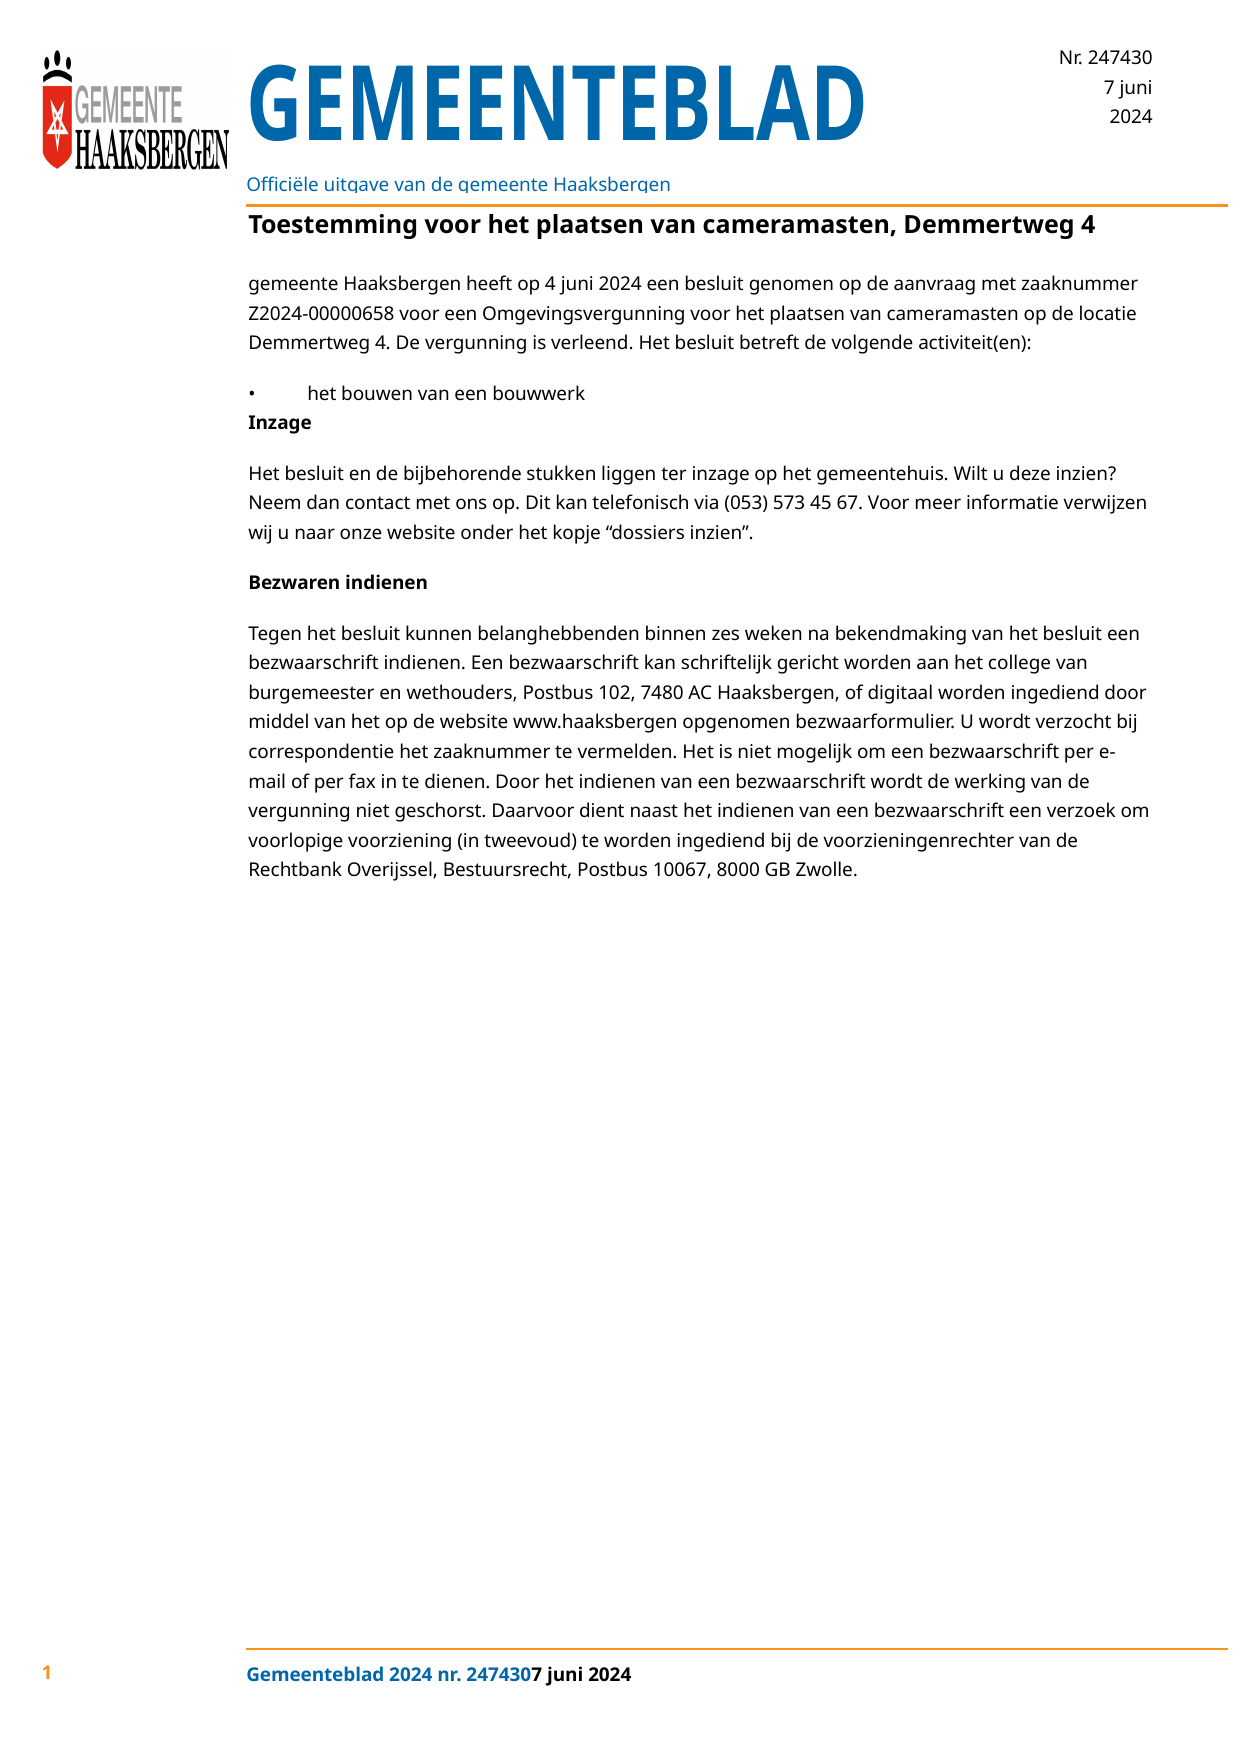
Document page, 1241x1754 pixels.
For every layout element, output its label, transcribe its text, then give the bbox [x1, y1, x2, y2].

picture [41, 47, 231, 172]
text Het besluit en de bijbehorende stukken liggen ter inzage op het gemeentehuis. Wilt u deze inzien? Neem dan contact met ons op. Dit kan telefonisch via (053) 573 45 67. Voor meer informatie verwijzen wij u naar onze website onder het kopje “dossiers inzien”. [248, 460, 1152, 545]
text Inzage [248, 409, 1152, 435]
text Toestemming voor het plaatsen van cameramasten, Demmertweg 4 [248, 207, 1152, 241]
text Tegen het besluit kunnen belanghebbenden binnen zes weken na bekendmaking van het besluit een bezwaarschrift indienen. Een bezwaarschrift kan schriftelijk gericht worden aan het college van burgemeester en wethouders, Postbus 102, 7480 AC Haaksbergen, of digitaal worden ingediend door middel van het op de website www.haaksbergen opgenomen bezwaarformulier. U wordt verzocht bij correspondentie het zaaknummer te vermelden. Het is niet mogelijk om een bezwaarschrift per e-mail of per fax in te dienen. Door het indienen van een bezwaarschrift wordt de werking van de vergunning niet geschorst. Daarvoor dient naast het indienen van een bezwaarschrift een verzoek om voorlopige voorziening (in tweevoud) te worden ingediend bij de voorzieningenrechter van de Rechtbank Overijssel, Bestuursrecht, Postbus 10067, 8000 GB Zwolle. [248, 620, 1152, 882]
text Bezwaren indienen [248, 569, 1152, 595]
list het bouwen van een bouwwerk [248, 380, 1152, 406]
text gemeente Haaksbergen heeft op 4 juni 2024 een besluit genomen op de aanvraag met zaaknummer Z2024-00000658 voor een Omgevingsvergunning voor het plaatsen van cameramasten op de locatie Demmertweg 4. De vergunning is verleend. Het besluit betreft de volgende activiteit(en): [248, 270, 1152, 355]
